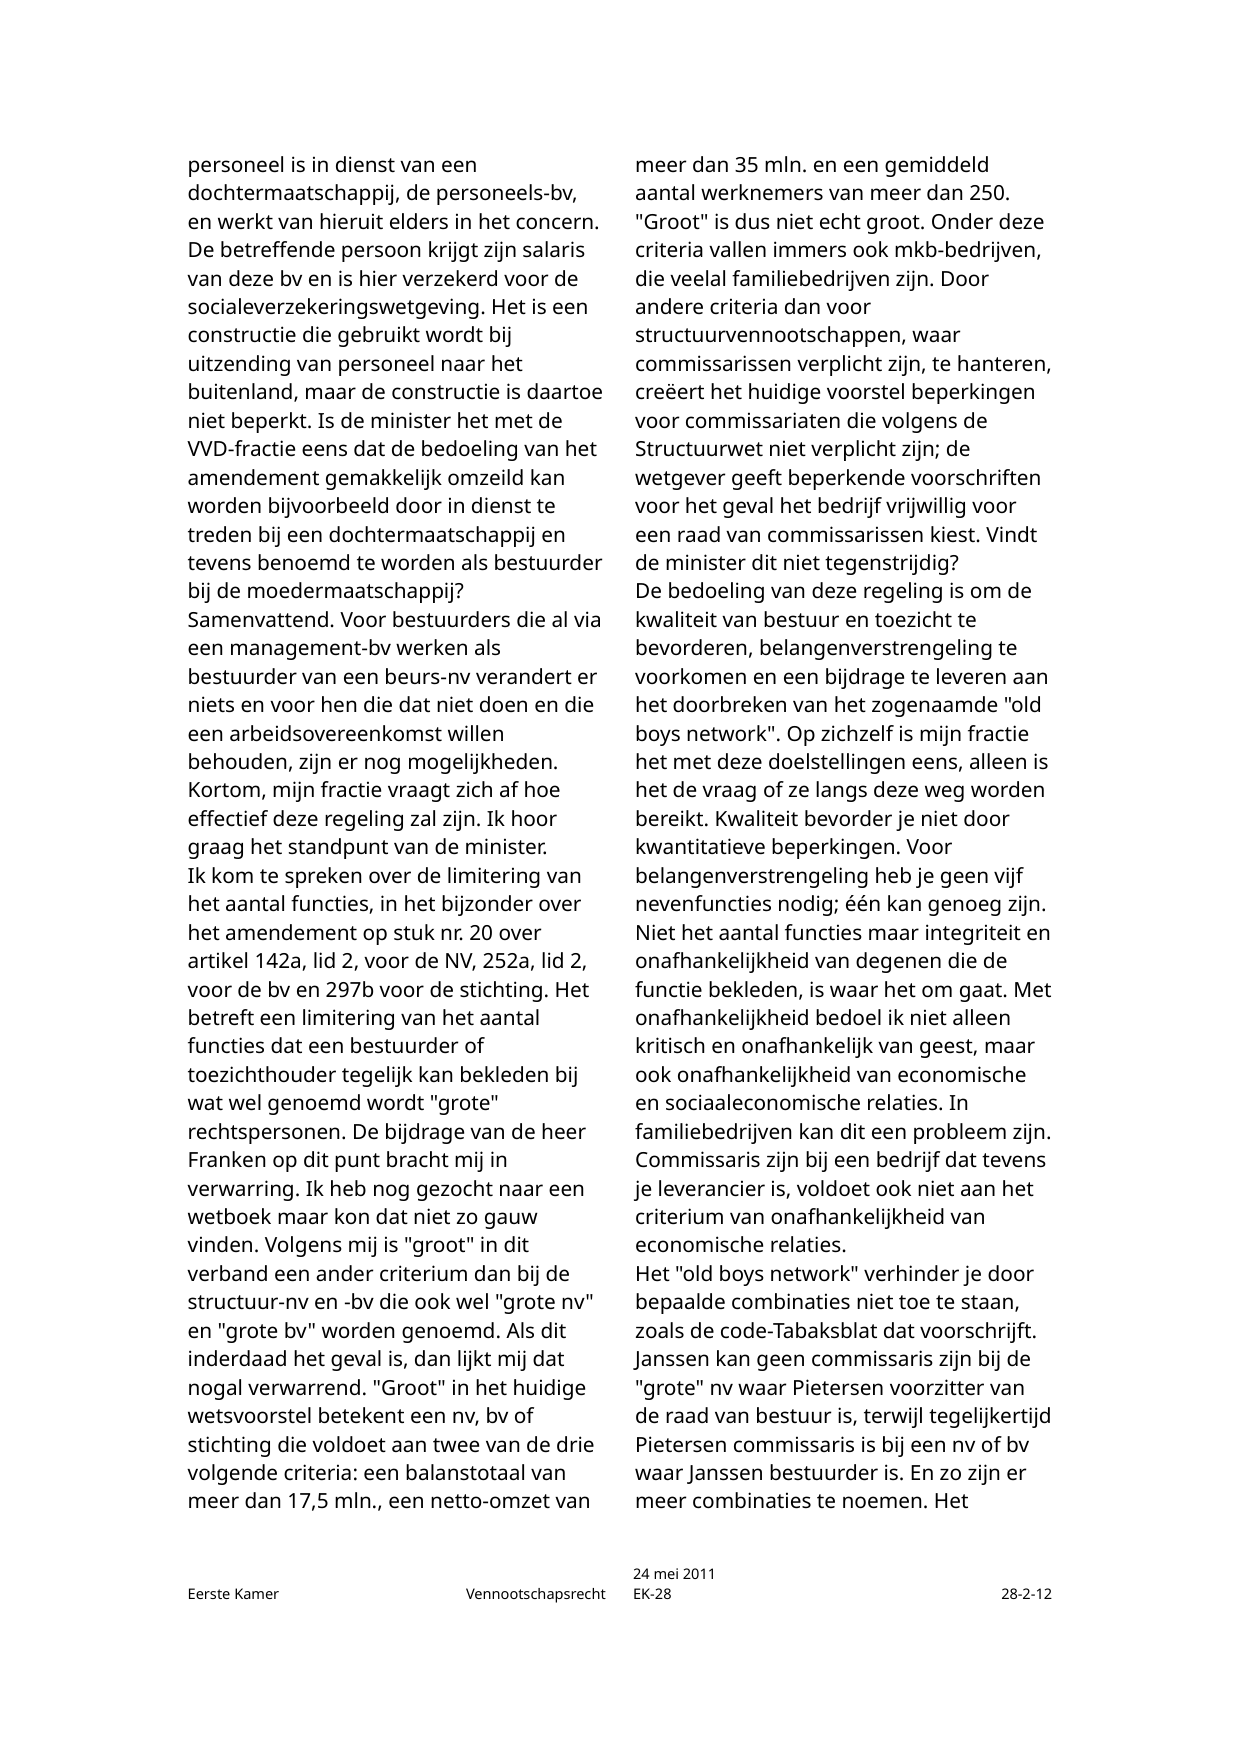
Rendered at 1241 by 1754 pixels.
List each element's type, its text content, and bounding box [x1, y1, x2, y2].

text Het "old boys network" verhinder je door bepaalde combinaties niet toe te staan, zoals de code-Tabaksblat dat voorschrijft. Janssen kan geen commissaris zijn bij de "grote" nv waar Pietersen voorzitter van de raad van bestuur is, terwijl tegelijkertijd Pietersen commissaris is bij een nv of bv waar Janssen bestuurder is. En zo zijn er meer combinaties te noemen. Het [635, 1259, 1053, 1515]
text personeel is in dienst van een dochtermaatschappij, de personeels-bv, en werkt van hieruit elders in het concern. De betreffende persoon krijgt zijn salaris van deze bv en is hier verzekerd voor de socialeverzekeringswetgeving. Het is een constructie die gebruikt wordt bij uitzending van personeel naar het buitenland, maar de constructie is daartoe niet beperkt. Is de minister het met de VVD-fractie eens dat de bedoeling van het amendement gemakkelijk omzeild kan worden bijvoorbeeld door in dienst te treden bij een dochtermaatschappij en tevens benoemd te worden als bestuurder bij de moedermaatschappij? [187, 150, 605, 605]
text meer dan 35 mln. en een gemiddeld aantal werknemers van meer dan 250. "Groot" is dus niet echt groot. Onder deze criteria vallen immers ook mkb-bedrijven, die veelal familiebedrijven zijn. Door andere criteria dan voor structuurvennootschappen, waar commissarissen verplicht zijn, te hanteren, creëert het huidige voorstel beperkingen voor commissariaten die volgens de Structuurwet niet verplicht zijn; de wetgever geeft beperkende voorschriften voor het geval het bedrijf vrijwillig voor een raad van commissarissen kiest. Vindt de minister dit niet tegenstrijdig? [635, 150, 1053, 577]
text Ik kom te spreken over de limitering van het aantal functies, in het bijzonder over het amendement op stuk nr. 20 over artikel 142a, lid 2, voor de NV, 252a, lid 2, voor de bv en 297b voor de stichting. Het betreft een limitering van het aantal functies dat een bestuurder of toezichthouder tegelijk kan bekleden bij wat wel genoemd wordt "grote" rechtspersonen. De bijdrage van de heer Franken op dit punt bracht mij in verwarring. Ik heb nog gezocht naar een wetboek maar kon dat niet zo gauw vinden. Volgens mij is "groot" in dit verband een ander criterium dan bij de structuur-nv en -bv die ook wel "grote nv" en "grote bv" worden genoemd. Als dit inderdaad het geval is, dan lijkt mij dat nogal verwarrend. "Groot" in het huidige wetsvoorstel betekent een nv, bv of stichting die voldoet aan twee van de drie volgende criteria: een balanstotaal van meer dan 17,5 mln., een netto-omzet van [187, 861, 605, 1515]
text Samenvattend. Voor bestuurders die al via een management-bv werken als bestuurder van een beurs-nv verandert er niets en voor hen die dat niet doen en die een arbeidsovereenkomst willen behouden, zijn er nog mogelijkheden. Kortom, mijn fractie vraagt zich af hoe effectief deze regeling zal zijn. Ik hoor graag het standpunt van de minister. [187, 605, 605, 861]
text De bedoeling van deze regeling is om de kwaliteit van bestuur en toezicht te bevorderen, belangenverstrengeling te voorkomen en een bijdrage te leveren aan het doorbreken van het zogenaamde "old boys network". Op zichzelf is mijn fractie het met deze doelstellingen eens, alleen is het de vraag of ze langs deze weg worden bereikt. Kwaliteit bevorder je niet door kwantitatieve beperkingen. Voor belangenverstrengeling heb je geen vijf nevenfuncties nodig; één kan genoeg zijn. Niet het aantal functies maar integriteit en onafhankelijkheid van degenen die de functie bekleden, is waar het om gaat. Met onafhankelijkheid bedoel ik niet alleen kritisch en onafhankelijk van geest, maar ook onafhankelijkheid van economische en sociaaleconomische relaties. In familiebedrijven kan dit een probleem zijn. Commissaris zijn bij een bedrijf dat tevens je leverancier is, voldoet ook niet aan het criterium van onafhankelijkheid van economische relaties. [635, 577, 1053, 1259]
